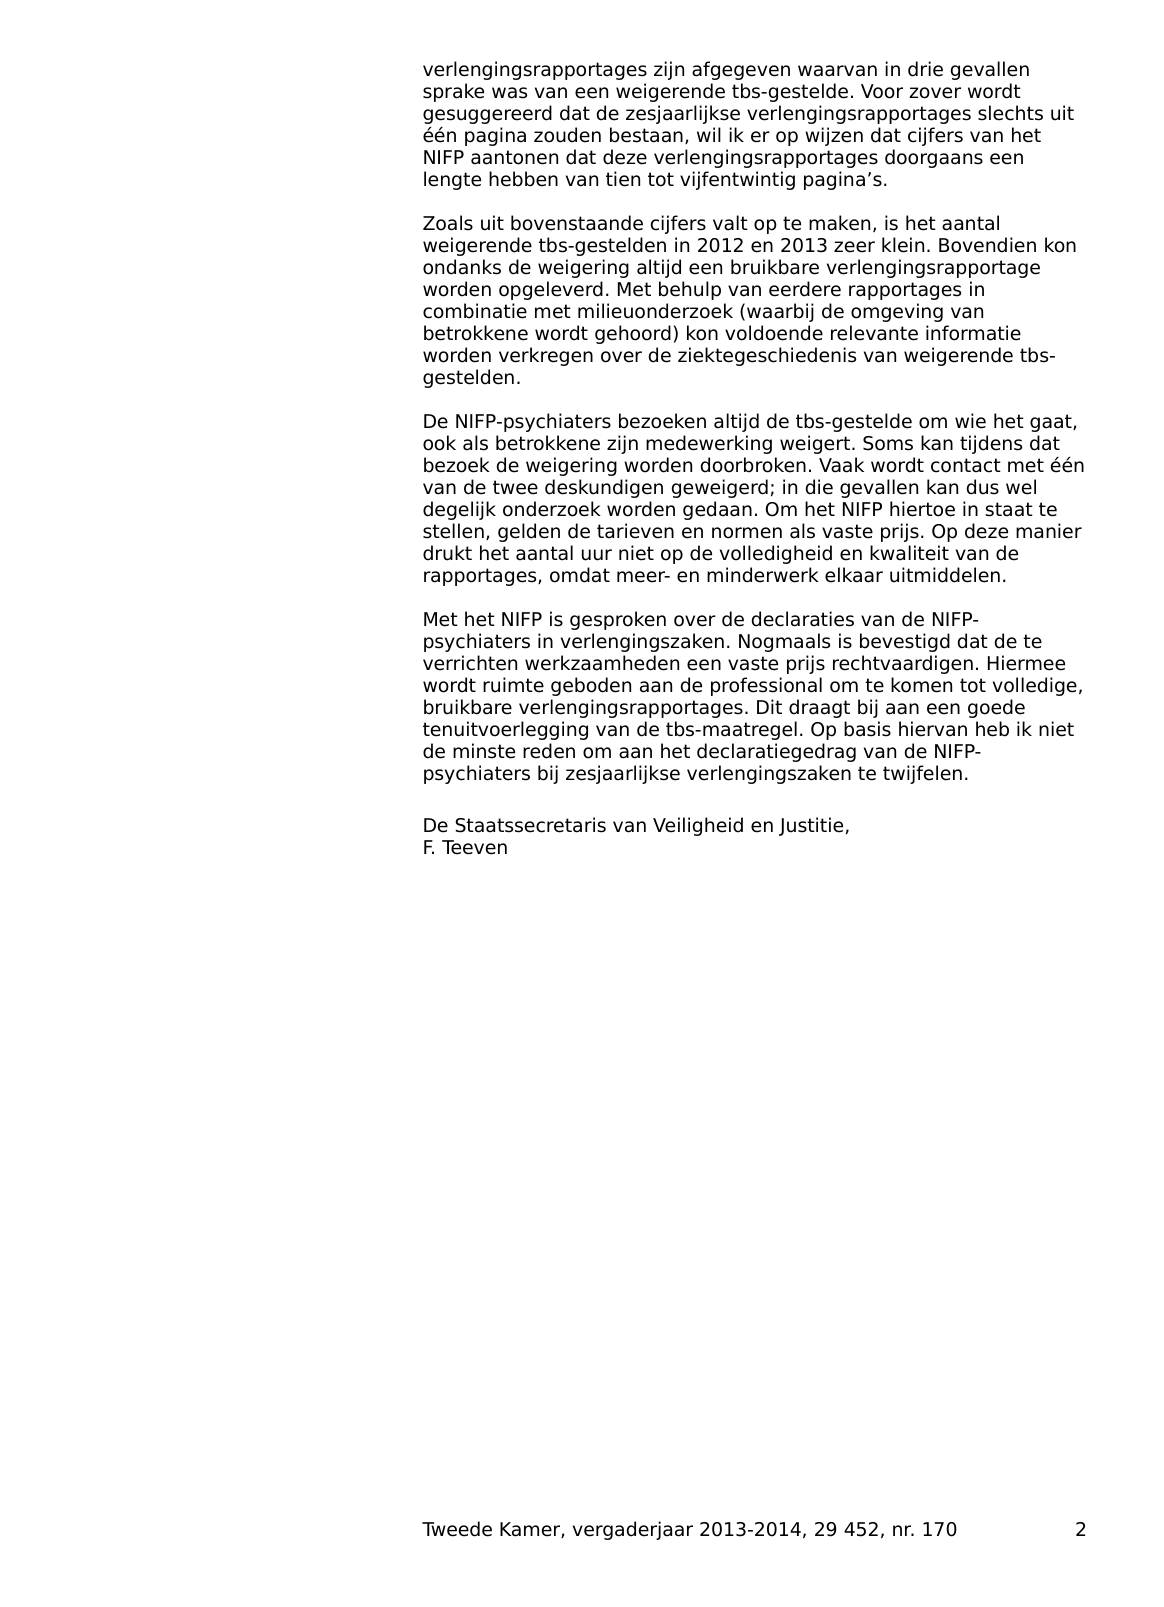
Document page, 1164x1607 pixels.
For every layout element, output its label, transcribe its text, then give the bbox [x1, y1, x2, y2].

text Met het NIFP is gesproken over de declaraties van de NIFP-psychiaters in verlengingszaken. Nogmaals is bevestigd dat de te verrichten werkzaamheden een vaste prijs rechtvaardigen. Hiermee wordt ruimte geboden aan de professional om te komen tot volledige, bruikbare verlengingsrapportages. Dit draagt bij aan een goede tenuitvoerlegging van de tbs-maatregel. Op basis hiervan heb ik niet de minste reden om aan het declaratiegedrag van de NIFP-psychiaters bij zesjaarlijkse verlengingszaken te twijfelen. [422, 609, 1087, 785]
text Zoals uit bovenstaande cijfers valt op te maken, is het aantal weigerende tbs-gestelden in 2012 en 2013 zeer klein. Bovendien kon ondanks de weigering altijd een bruikbare verlengingsrapportage worden opgeleverd. Met behulp van eerdere rapportages in combinatie met milieuonderzoek (waarbij de omgeving van betrokkene wordt gehoord) kon voldoende relevante informatie worden verkregen over de ziektegeschiedenis van weigerende tbs-gestelden. [422, 213, 1087, 389]
text verlengingsrapportages zijn afgegeven waarvan in drie gevallen sprake was van een weigerende tbs-gestelde. Voor zover wordt gesuggereerd dat de zesjaarlijkse verlengingsrapportages slechts uit één pagina zouden bestaan, wil ik er op wijzen dat cijfers van het NIFP aantonen dat deze verlengingsrapportages doorgaans een lengte hebben van tien tot vijfentwintig pagina’s. [422, 59, 1087, 191]
text De NIFP-psychiaters bezoeken altijd de tbs-gestelde om wie het gaat, ook als betrokkene zijn medewerking weigert. Soms kan tijdens dat bezoek de weigering worden doorbroken. Vaak wordt contact met één van de twee deskundigen geweigerd; in die gevallen kan dus wel degelijk onderzoek worden gedaan. Om het NIFP hiertoe in staat te stellen, gelden de tarieven en normen als vaste prijs. Op deze manier drukt het aantal uur niet op de volledigheid en kwaliteit van de rapportages, omdat meer- en minderwerk elkaar uitmiddelen. [422, 411, 1087, 587]
text De Staatssecretaris van Veiligheid en Justitie, F. Teeven [422, 815, 1087, 859]
